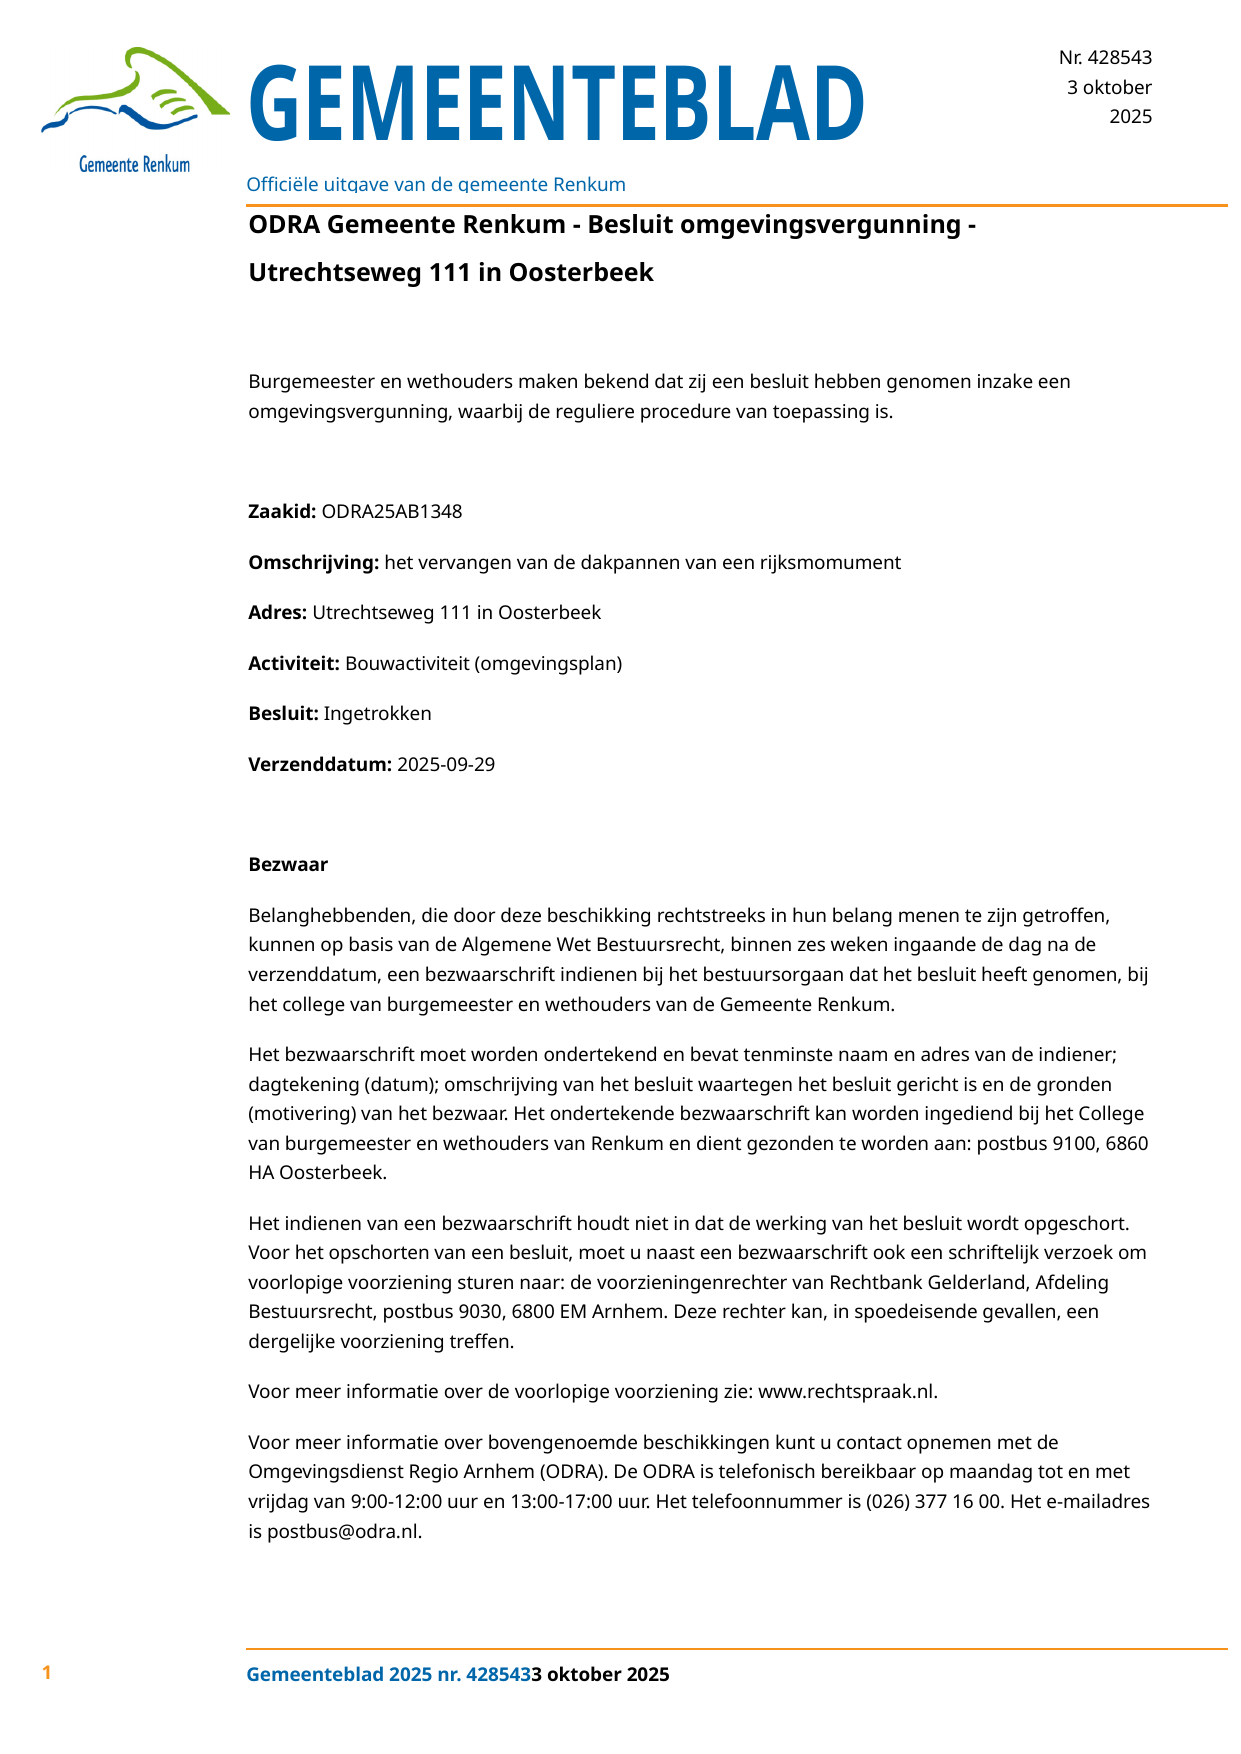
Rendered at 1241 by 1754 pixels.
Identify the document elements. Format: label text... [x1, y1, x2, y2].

text Verzenddatum: 2025-09-29 [248, 751, 1152, 777]
text Zaakid: ODRA25AB1348 [248, 499, 1152, 524]
text Voor meer informatie over de voorlopige voorziening zie: www.rechtspraak.nl. [248, 1379, 1152, 1404]
text Bezwaar [248, 852, 1152, 877]
text Omschrijving: het vervangen van de dakpannen van een rijksmomument [248, 549, 1152, 575]
text Voor meer informatie over bovengenoemde beschikkingen kunt u contact opnemen met de Omgevingsdienst Regio Arnhem (ODRA). De ODRA is telefonisch bereikbaar op maandag tot en met vrijdag van 9:00-12:00 uur en 13:00-17:00 uur. Het telefoonnummer is (026) 377 16 00. Het e-mailadres is postbus@odra.nl. [248, 1429, 1152, 1544]
text Adres: Utrechtseweg 111 in Oosterbeek [248, 599, 1152, 625]
text Het indienen van een bezwaarschrift houdt niet in dat de werking van het besluit wordt opgeschort. Voor het opschorten van een besluit, moet u naast een bezwaarschrift ook een schriftelijk verzoek om voorlopige voorziening sturen naar: de voorzieningenrechter van Rechtbank Gelderland, Afdeling Bestuursrecht, postbus 9030, 6800 EM Arnhem. Deze rechter kan, in spoedeisende gevallen, een dergelijke voorziening treffen. [248, 1210, 1152, 1354]
text Het bezwaarschrift moet worden ondertekend en bevat tenminste naam en adres van de indiener; dagtekening (datum); omschrijving van het besluit waartegen het besluit gericht is en de gronden (motivering) van het bezwaar. Het ondertekende bezwaarschrift kan worden ingediend bij het College van burgemeester en wethouders van Renkum en dient gezonden te worden aan: postbus 9100, 6860 HA Oosterbeek. [248, 1041, 1152, 1185]
text ODRA Gemeente Renkum - Besluit omgevingsvergunning - Utrechtseweg 111 in Oosterbeek [248, 207, 1152, 288]
text Belanghebbenden, die door deze beschikking rechtstreeks in hun belang menen te zijn getroffen, kunnen op basis van de Algemene Wet Bestuursrecht, binnen zes weken ingaande de dag na de verzenddatum, een bezwaarschrift indienen bij het bestuursorgaan dat het besluit heeft genomen, bij het college van burgemeester en wethouders van de Gemeente Renkum. [248, 902, 1152, 1017]
text Activiteit: Bouwactiviteit (omgevingsplan) [248, 650, 1152, 676]
picture [41, 47, 231, 172]
text Burgemeester en wethouders maken bekend dat zij een besluit hebben genomen inzake een omgevingsvergunning, waarbij de reguliere procedure van toepassing is. [248, 368, 1152, 424]
text Besluit: Ingetrokken [248, 700, 1152, 726]
